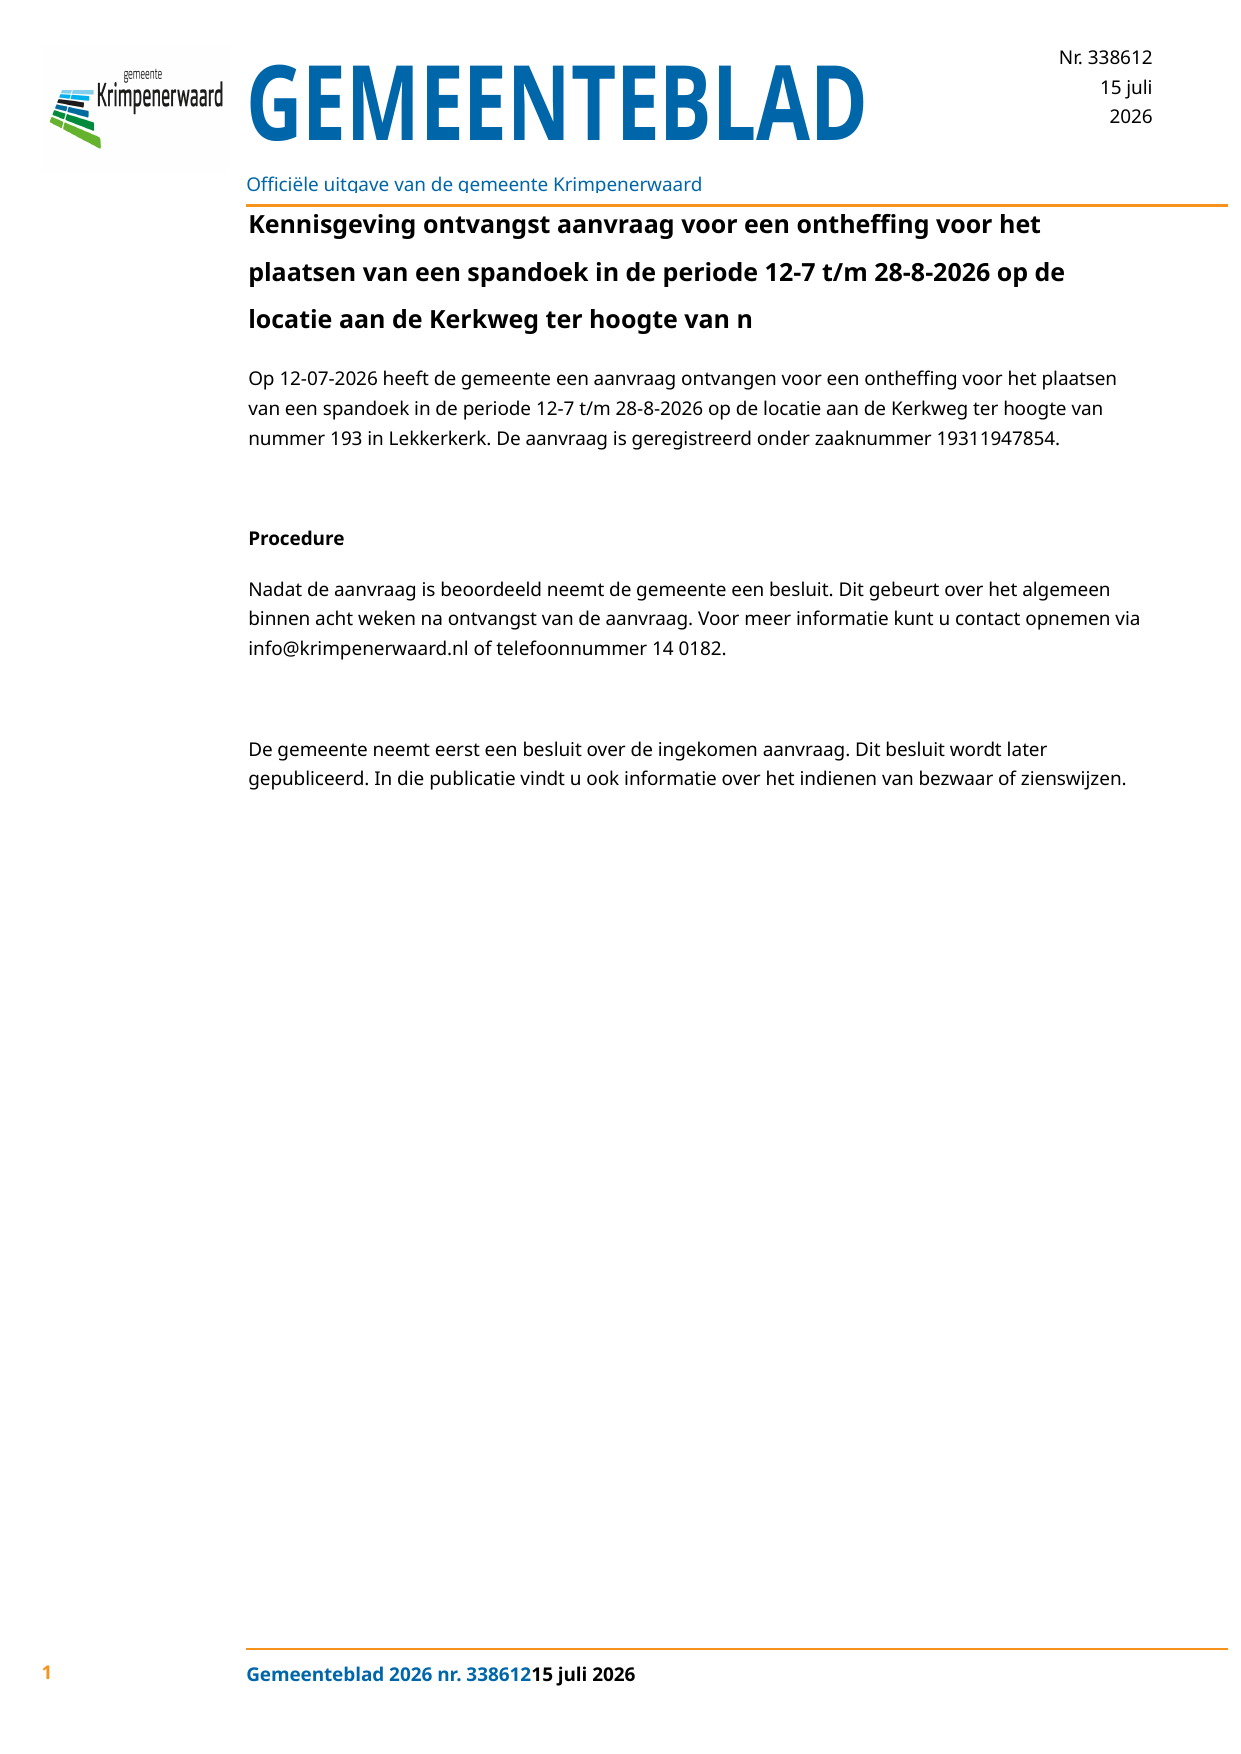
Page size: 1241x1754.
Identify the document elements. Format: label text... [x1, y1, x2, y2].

text De gemeente neemt eerst een besluit over de ingekomen aanvraag. Dit besluit wordt later gepubliceerd. In die publicatie vindt u ook informatie over het indienen van bezwaar of zienswijzen. [248, 736, 1152, 791]
text Procedure [248, 526, 1152, 551]
picture [41, 47, 231, 172]
text Op 12-07-2026 heeft de gemeente een aanvraag ontvangen voor een ontheffing voor het plaatsen van een spandoek in de periode 12-7 t/m 28-8-2026 op de locatie aan de Kerkweg ter hoogte van nummer 193 in Lekkerkerk. De aanvraag is geregistreerd onder zaaknummer 19311947854. [248, 366, 1152, 450]
text Nadat de aanvraag is beoordeeld neemt de gemeente een besluit. Dit gebeurt over het algemeen binnen acht weken na ontvangst van de aanvraag. Voor meer informatie kunt u contact opnemen via info@krimpenerwaard.nl of telefoonnummer 14 0182. [248, 576, 1152, 661]
text Kennisgeving ontvangst aanvraag voor een ontheffing voor het plaatsen van een spandoek in de periode 12-7 t/m 28-8-2026 op de locatie aan de Kerkweg ter hoogte van n [248, 207, 1152, 336]
